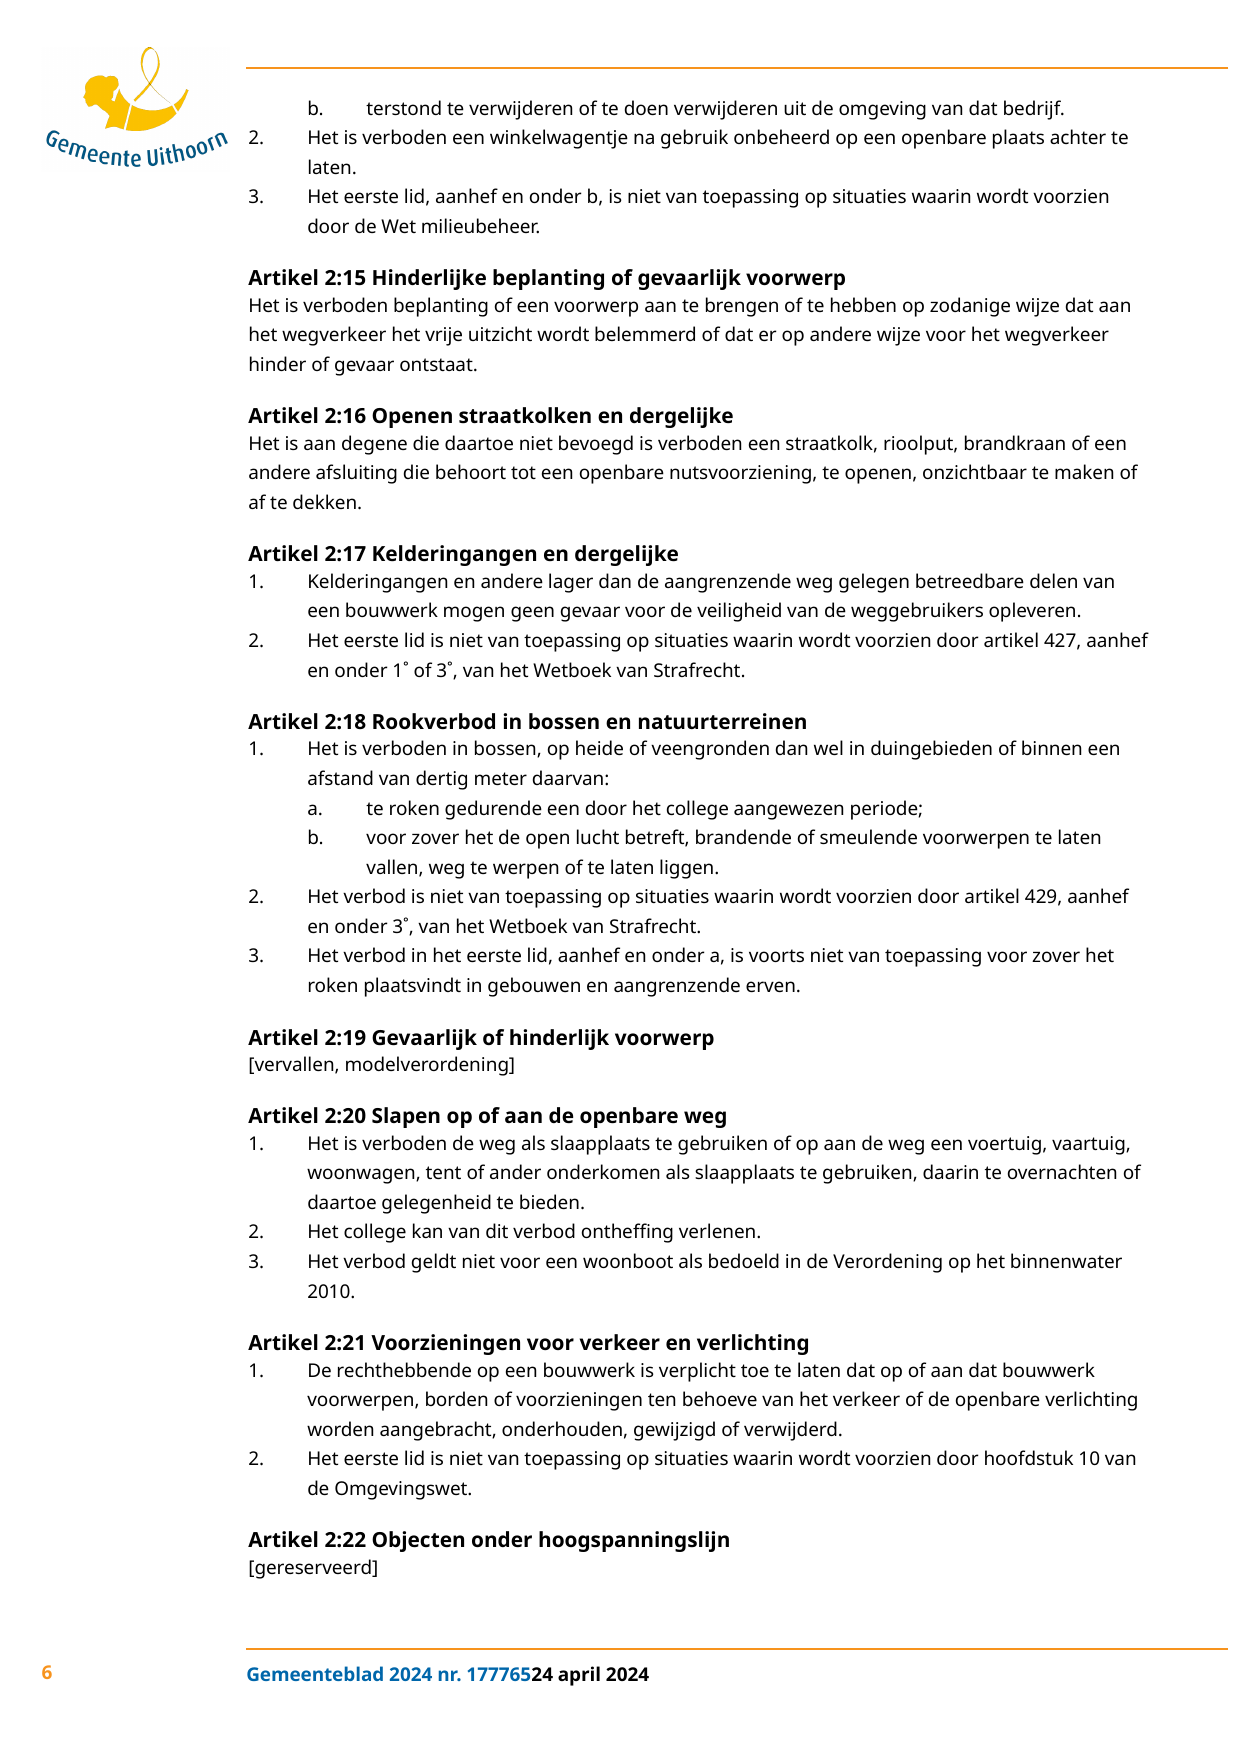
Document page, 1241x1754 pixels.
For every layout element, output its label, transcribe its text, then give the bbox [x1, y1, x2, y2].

list De rechthebbende op een bouwwerk is verplicht toe te laten dat op of aan dat bouwwerk voorwerpen, borden of voorzieningen ten behoeve van het verkeer of de openbare verlichting worden aangebracht, onderhouden, gewijzigd of verwijderd. [248, 1357, 1152, 1442]
list voor zover het de open lucht betreft, brandende of smeulende voorwerpen te laten vallen, weg te werpen of te laten liggen. [307, 824, 1152, 880]
text Artikel 2:19 Gevaarlijk of hinderlijk voorwerp [248, 1023, 1152, 1051]
list Het college kan van dit verbod ontheffing verlenen. [248, 1219, 1152, 1244]
list Kelderingangen en andere lager dan de aangrenzende weg gelegen betreedbare delen van een bouwwerk mogen geen gevaar voor de veiligheid van de weggebruikers opleveren. [248, 568, 1152, 623]
text [gereserveerd] [248, 1554, 1152, 1580]
list Het is verboden in bossen, op heide of veengronden dan wel in duingebieden of binnen een afstand van dertig meter daarvan: [248, 736, 1152, 791]
text Artikel 2:22 Objecten onder hoogspanningslijn [248, 1526, 1152, 1554]
list Het is verboden een winkelwagentje na gebruik onbeheerd op een openbare plaats achter te laten. [248, 124, 1152, 180]
list te roken gedurende een door het college aangewezen periode; [307, 795, 1152, 821]
list Het is verboden de weg als slaapplaats te gebruiken of op aan de weg een voertuig, vaartuig, woonwagen, tent of ander onderkomen als slaapplaats te gebruiken, daarin te overnachten of daartoe gelegenheid te bieden. [248, 1130, 1152, 1215]
list Het verbod geldt niet voor een woonboot als bedoeld in de Verordening op het binnenwater 2010. [248, 1248, 1152, 1304]
text Het is aan degene die daartoe niet bevoegd is verboden een straatkolk, rioolput, brandkraan of een andere afsluiting die behoort tot een openbare nutsvoorziening, te openen, onzichtbaar te maken of af te dekken. [248, 430, 1152, 515]
list terstond te verwijderen of te doen verwijderen uit de omgeving van dat bedrijf. [307, 95, 1152, 121]
text Artikel 2:17 Kelderingangen en dergelijke [248, 539, 1152, 568]
list Het eerste lid is niet van toepassing op situaties waarin wordt voorzien door hoofdstuk 10 van de Omgevingswet. [248, 1446, 1152, 1501]
picture [41, 47, 231, 172]
text [vervallen, modelverordening] [248, 1051, 1152, 1077]
list Het eerste lid, aanhef en onder b, is niet van toepassing op situaties waarin wordt voorzien door de Wet milieubeheer. [248, 183, 1152, 239]
text Artikel 2:16 Openen straatkolken en dergelijke [248, 402, 1152, 430]
text Het is verboden beplanting of een voorwerp aan te brengen of te hebben op zodanige wijze dat aan het wegverkeer het vrije uitzicht wordt belemmerd of dat er op andere wijze voor het wegverkeer hinder of gevaar ontstaat. [248, 292, 1152, 377]
text Artikel 2:18 Rookverbod in bossen en natuurterreinen [248, 707, 1152, 736]
text Artikel 2:20 Slapen op of aan de openbare weg [248, 1102, 1152, 1130]
list Het eerste lid is niet van toepassing op situaties waarin wordt voorzien door artikel 427, aanhef en onder 1˚ of 3˚, van het Wetboek van Strafrecht. [248, 627, 1152, 682]
list Het verbod in het eerste lid, aanhef en onder a, is voorts niet van toepassing voor zover het roken plaatsvindt in gebouwen en aangrenzende erven. [248, 943, 1152, 998]
text Artikel 2:15 Hinderlijke beplanting of gevaarlijk voorwerp [248, 263, 1152, 292]
list Het verbod is niet van toepassing op situaties waarin wordt voorzien door artikel 429, aanhef en onder 3˚, van het Wetboek van Strafrecht. [248, 883, 1152, 939]
text Artikel 2:21 Voorzieningen voor verkeer en verlichting [248, 1328, 1152, 1357]
